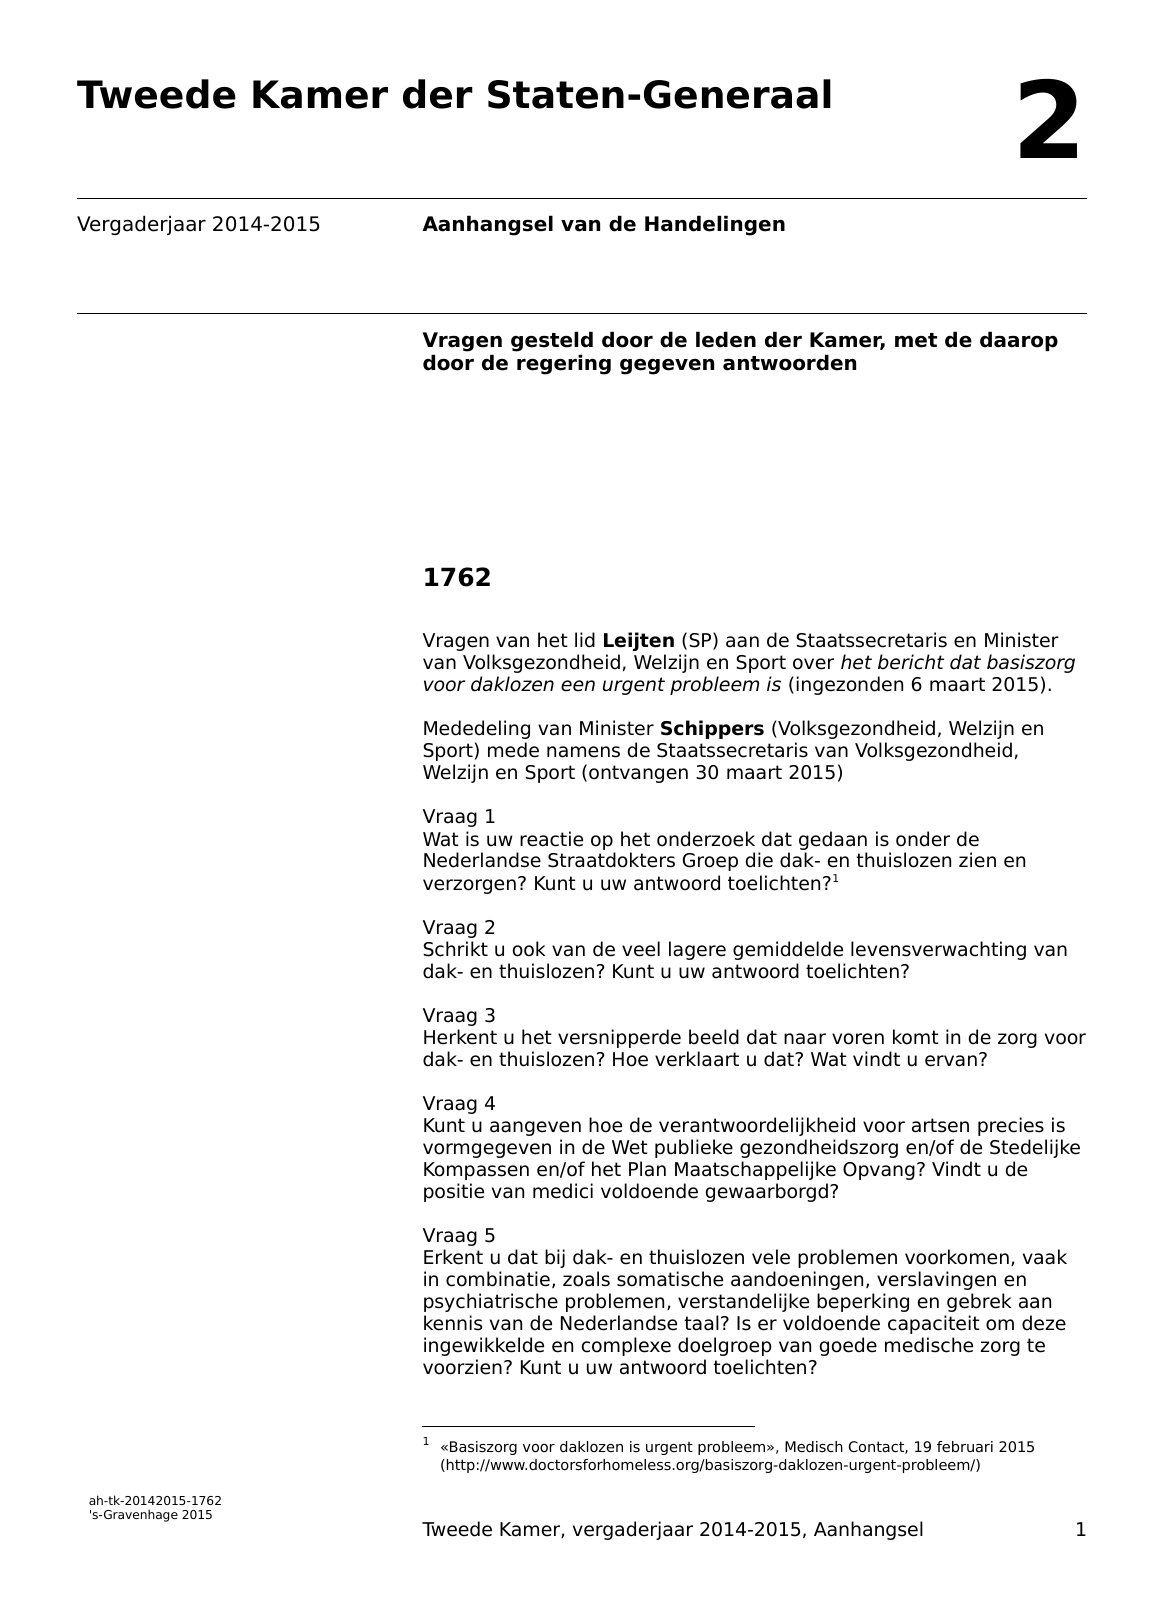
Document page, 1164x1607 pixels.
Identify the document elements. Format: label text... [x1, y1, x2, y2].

text Vraag 2 [422, 917, 1087, 938]
table_header 2 [886, 59, 1087, 198]
text Vraag 4 [422, 1093, 1087, 1115]
text ah-tk-20142015-1762 [88, 1494, 323, 1508]
table_cell Aanhangsel van de Handelingen [422, 199, 1087, 313]
text Wat is uw reactie op het onderzoek dat gedaan is onder de Nederlandse Straatdokters Groep die dak- en thuislozen zien en verzorgen? Kunt u uw antwoord toelichten? [422, 828, 1087, 894]
table_header Tweede Kamer der Staten-Generaal [77, 59, 886, 198]
text Vraag 5 [422, 1225, 1087, 1247]
text Schrikt u ook van de veel lagere gemiddelde levensverwachting van dak- en thuislozen? Kunt u uw antwoord toelichten? [422, 938, 1087, 982]
text Vraag 3 [422, 1005, 1087, 1027]
text Kunt u aangeven hoe de verantwoordelijkheid voor artsen precies is vormgegeven in de Wet publieke gezondheidszorg en/of de Stedelijke Kompassen en/of het Plan Maatschappelijke Opvang? Vindt u de positie van medici voldoende gewaarborgd? [422, 1115, 1087, 1203]
text 's-Gravenhage 2015 [88, 1508, 323, 1522]
text Vragen van het lid Leijten (SP) aan de Staatssecretaris en Minister van Volksgezondheid, Welzijn en Sport over het bericht dat basiszorg voor daklozen een urgent probleem is (ingezonden 6 maart 2015). [422, 630, 1087, 696]
text «Basiszorg voor daklozen is urgent probleem», Medisch Contact, 19 februari 2015 (http://www.doctorsforhomeless.org/basiszorg-daklozen-urgent-probleem/) [422, 1435, 1087, 1474]
text Erkent u dat bij dak- en thuislozen vele problemen voorkomen, vaak in combinatie, zoals somatische aandoeningen, verslavingen en psychiatrische problemen, verstandelijke beperking en gebrek aan kennis van de Nederlandse taal? Is er voldoende capaciteit om deze ingewikkelde en complexe doelgroep van goede medische zorg te voorzien? Kunt u uw antwoord toelichten? [422, 1247, 1087, 1379]
text Mededeling van Minister Schippers (Volksgezondheid, Welzijn en Sport) mede namens de Staatssecretaris van Volksgezondheid, Welzijn en Sport (ontvangen 30 maart 2015) [422, 718, 1087, 784]
text 1762 [422, 563, 1087, 592]
table_cell Vragen gesteld door de leden der Kamer, met de daarop door de regering gegeven antwoorden [422, 314, 1087, 375]
table_cell [77, 314, 422, 375]
text Vraag 1 [422, 806, 1087, 828]
table_cell Vergaderjaar 2014-2015 [77, 199, 422, 313]
text Herkent u het versnipperde beeld dat naar voren komt in de zorg voor dak- en thuislozen? Hoe verklaart u dat? Wat vindt u ervan? [422, 1027, 1087, 1071]
